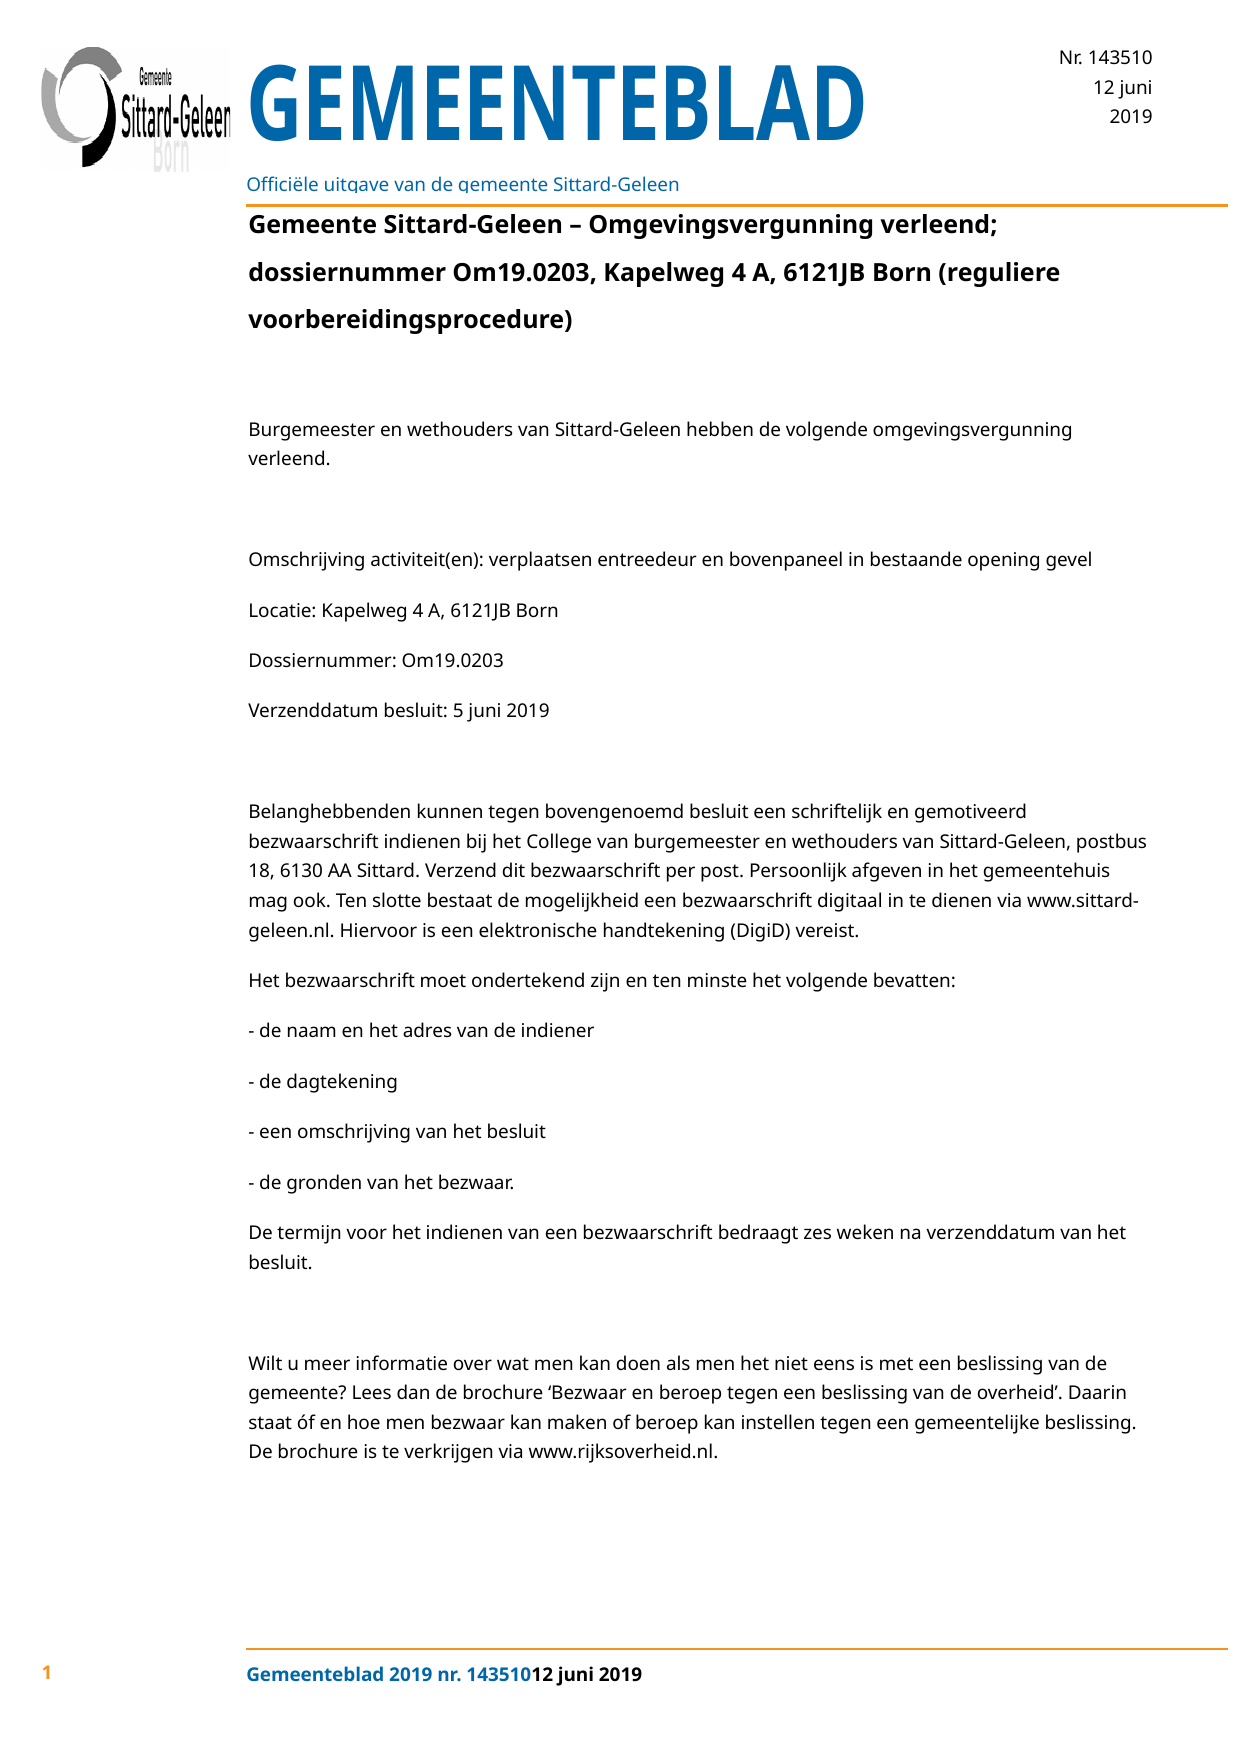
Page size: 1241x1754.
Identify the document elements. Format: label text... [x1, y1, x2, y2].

text Burgemeester en wethouders van Sittard-Geleen hebben de volgende omgevingsvergunning verleend. [248, 416, 1152, 471]
text - de naam en het adres van de indiener [248, 1018, 1152, 1043]
text - de dagtekening [248, 1068, 1152, 1094]
text De termijn voor het indienen van een bezwaarschrift bedraagt zes weken na verzenddatum van het besluit. [248, 1219, 1152, 1274]
text Gemeente Sittard-Geleen – Omgevingsvergunning verleend; dossiernummer Om19.0203, Kapelweg 4 A, 6121JB Born (reguliere voorbereidingsprocedure) [248, 207, 1152, 336]
text Belanghebbenden kunnen tegen bovengenoemd besluit een schriftelijk en gemotiveerd bezwaarschrift indienen bij het College van burgemeester en wethouders van Sittard-Geleen, postbus 18, 6130 AA Sittard. Verzend dit bezwaarschrift per post. Persoonlijk afgeven in het gemeentehuis mag ook. Ten slotte bestaat de mogelijkheid een bezwaarschrift digitaal in te dienen via www.sittard-geleen.nl. Hiervoor is een elektronische handtekening (DigiD) vereist. [248, 798, 1152, 942]
picture [41, 47, 231, 172]
text Omschrijving activiteit(en): verplaatsen entreedeur en bovenpaneel in bestaande opening gevel [248, 546, 1152, 572]
text Dossiernummer: Om19.0203 [248, 647, 1152, 673]
text Wilt u meer informatie over wat men kan doen als men het niet eens is met een beslissing van de gemeente? Lees dan de brochure ‘Bezwaar en beroep tegen een beslissing van de overheid’. Daarin staat óf en hoe men bezwaar kan maken of beroep kan instellen tegen een gemeentelijke beslissing. De brochure is te verkrijgen via www.rijksoverheid.nl. [248, 1350, 1152, 1464]
text Verzenddatum besluit: 5 juni 2019 [248, 698, 1152, 723]
text Locatie: Kapelweg 4 A, 6121JB Born [248, 597, 1152, 622]
text - een omschrijving van het besluit [248, 1118, 1152, 1144]
text Het bezwaarschrift moet ondertekend zijn en ten minste het volgende bevatten: [248, 967, 1152, 993]
text - de gronden van het bezwaar. [248, 1169, 1152, 1194]
